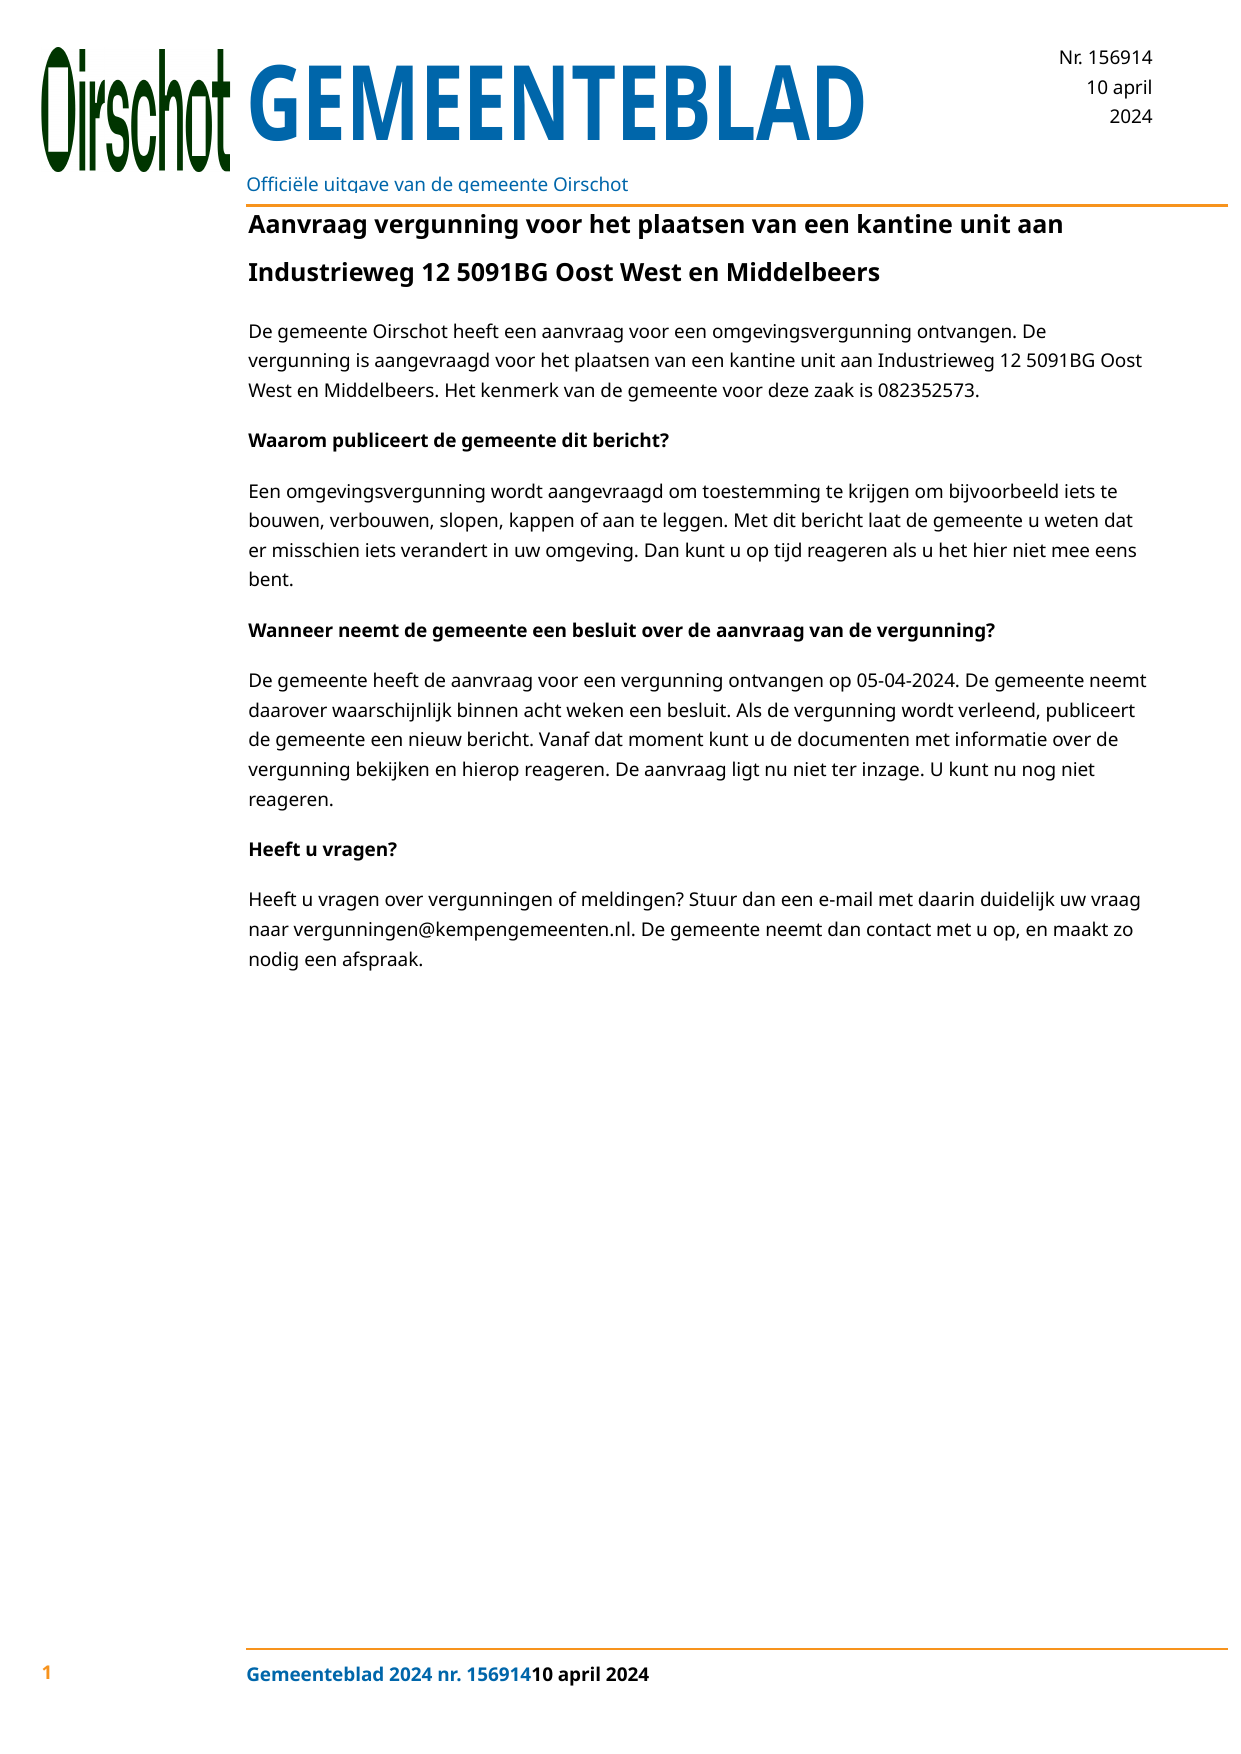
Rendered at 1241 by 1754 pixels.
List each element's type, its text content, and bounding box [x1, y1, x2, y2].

text Heeft u vragen over vergunningen of meldingen? Stuur dan een e-mail met daarin duidelijk uw vraag naar vergunningen@kempengemeenten.nl. De gemeente neemt dan contact met u op, en maakt zo nodig een afspraak. [248, 887, 1152, 972]
picture [41, 47, 231, 172]
text Een omgevingsvergunning wordt aangevraagd om toestemming te krijgen om bijvoorbeeld iets te bouwen, verbouwen, slopen, kappen of aan te leggen. Met dit bericht laat de gemeente u weten dat er misschien iets verandert in uw omgeving. Dan kunt u op tijd reageren als u het hier niet mee eens bent. [248, 478, 1152, 592]
text Heeft u vragen? [248, 836, 1152, 862]
text De gemeente heeft de aanvraag voor een vergunning ontvangen op 05-04-2024. De gemeente neemt daarover waarschijnlijk binnen acht weken een besluit. Als de vergunning wordt verleend, publiceert de gemeente een nieuw bericht. Vanaf dat moment kunt u de documenten met informatie over de vergunning bekijken en hierop reageren. De aanvraag ligt nu niet ter inzage. U kunt nu nog niet reageren. [248, 667, 1152, 812]
text Waarom publiceert de gemeente dit bericht? [248, 427, 1152, 453]
text Wanneer neemt de gemeente een besluit over de aanvraag van de vergunning? [248, 617, 1152, 643]
text De gemeente Oirschot heeft een aanvraag voor een omgevingsvergunning ontvangen. De vergunning is aangevraagd voor het plaatsen van een kantine unit aan Industrieweg 12 5091BG Oost West en Middelbeers. Het kenmerk van de gemeente voor deze zaak is 082352573. [248, 318, 1152, 403]
text Aanvraag vergunning voor het plaatsen van een kantine unit aan Industrieweg 12 5091BG Oost West en Middelbeers [248, 207, 1152, 288]
